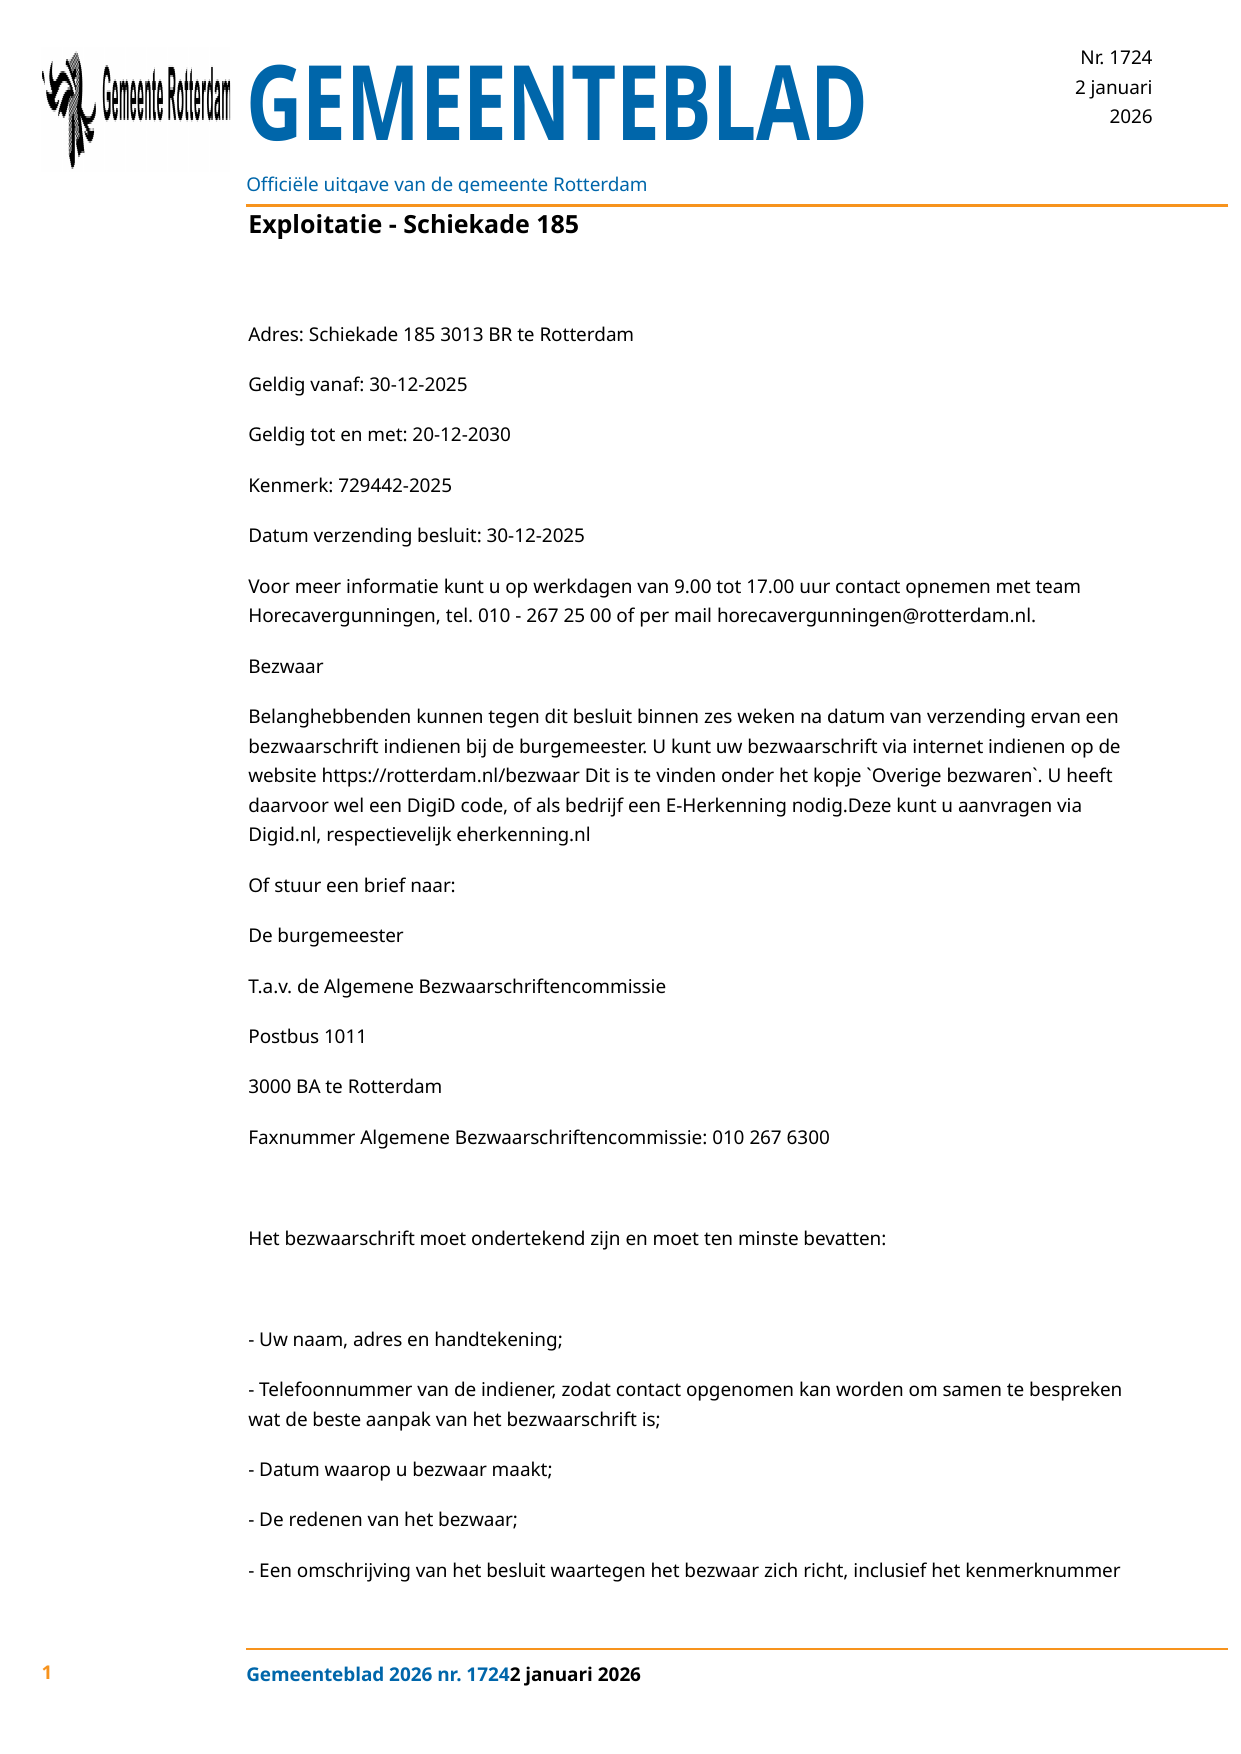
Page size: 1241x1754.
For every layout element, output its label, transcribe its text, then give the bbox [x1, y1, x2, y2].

text Of stuur een brief naar: [248, 872, 1152, 898]
text Voor meer informatie kunt u op werkdagen van 9.00 tot 17.00 uur contact opnemen met team Horecavergunningen, tel. 010 - 267 25 00 of per mail horecavergunningen@rotterdam.nl. [248, 573, 1152, 628]
text Exploitatie - Schiekade 185 [248, 207, 1152, 241]
text Faxnummer Algemene Bezwaarschriftencommissie: 010 267 6300 [248, 1124, 1152, 1150]
text Postbus 1011 [248, 1023, 1152, 1049]
text Datum verzending besluit: 30-12-2025 [248, 522, 1152, 548]
text 3000 BA te Rotterdam [248, 1074, 1152, 1099]
text Geldig vanaf: 30-12-2025 [248, 371, 1152, 397]
text Belanghebbenden kunnen tegen dit besluit binnen zes weken na datum van verzending ervan een bezwaarschrift indienen bij de burgemeester. U kunt uw bezwaarschrift via internet indienen op de website https://rotterdam.nl/bezwaar Dit is te vinden onder het kopje `Overige bezwaren`. U heeft daarvoor wel een DigiD code, of als bedrijf een E-Herkenning nodig.Deze kunt u aanvragen via Digid.nl, respectievelijk eherkenning.nl [248, 703, 1152, 847]
text Adres: Schiekade 185 3013 BR te Rotterdam [248, 321, 1152, 346]
text Kenmerk: 729442-2025 [248, 472, 1152, 498]
text - Telefoonnummer van de indiener, zodat contact opgenomen kan worden om samen te bespreken wat de beste aanpak van het bezwaarschrift is; [248, 1376, 1152, 1431]
text Het bezwaarschrift moet ondertekend zijn en moet ten minste bevatten: [248, 1225, 1152, 1251]
picture [41, 47, 231, 172]
text Bezwaar [248, 653, 1152, 678]
text Geldig tot en met: 20-12-2030 [248, 422, 1152, 447]
text - De redenen van het bezwaar; [248, 1507, 1152, 1532]
text De burgemeester [248, 922, 1152, 948]
text - Uw naam, adres en handtekening; [248, 1326, 1152, 1351]
text T.a.v. de Algemene Bezwaarschriftencommissie [248, 973, 1152, 998]
text - Een omschrijving van het besluit waartegen het bezwaar zich richt, inclusief het kenmerknummer [248, 1557, 1152, 1583]
text - Datum waarop u bezwaar maakt; [248, 1456, 1152, 1482]
